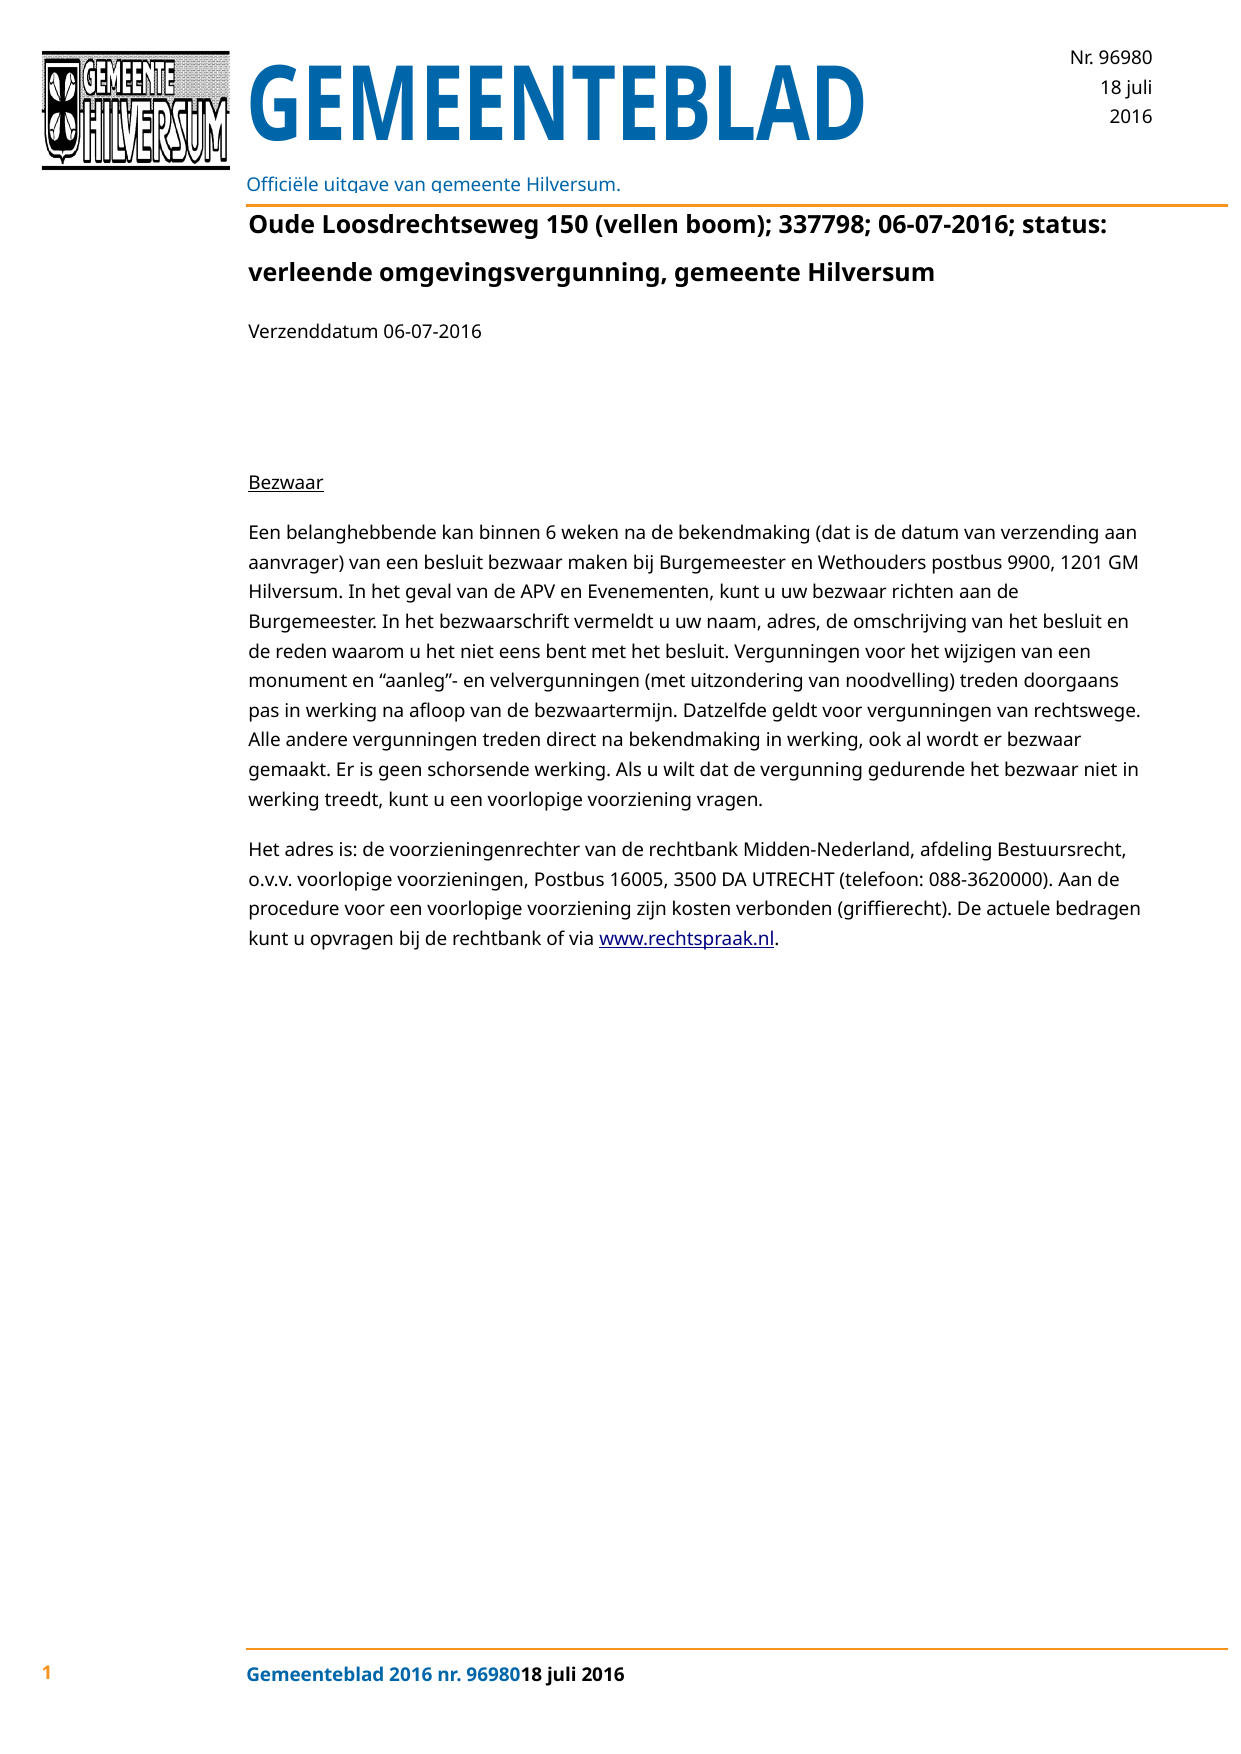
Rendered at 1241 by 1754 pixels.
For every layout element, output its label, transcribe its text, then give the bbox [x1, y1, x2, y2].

text Oude Loosdrechtseweg 150 (vellen boom); 337798; 06-07-2016; status: verleende omgevingsvergunning, gemeente Hilversum [248, 207, 1152, 288]
text Bezwaar [248, 469, 1152, 495]
text Het adres is: de voorzieningenrechter van de rechtbank Midden-Nederland, afdeling Bestuursrecht, o.v.v. voorlopige voorzieningen, Postbus 16005, 3500 DA UTRECHT (telefoon: 088-3620000). Aan de procedure voor een voorlopige voorziening zijn kosten verbonden (griffierecht). De actuele bedragen kunt u opvragen bij de rechtbank of via www.rechtspraak.nl. [248, 836, 1152, 951]
text Verzenddatum 06-07-2016 [248, 318, 1152, 344]
picture [41, 47, 231, 172]
text Een belanghebbende kan binnen 6 weken na de bekendmaking (dat is de datum van verzending aan aanvrager) van een besluit bezwaar maken bij Burgemeester en Wethouders postbus 9900, 1201 GM Hilversum. In het geval van de APV en Evenementen, kunt u uw bezwaar richten aan de Burgemeester. In het bezwaarschrift vermeldt u uw naam, adres, de omschrijving van het besluit en de reden waarom u het niet eens bent met het besluit. Vergunningen voor het wijzigen van een monument en “aanleg”- en velvergunningen (met uitzondering van noodvelling) treden doorgaans pas in werking na afloop van de bezwaartermijn. Datzelfde geldt voor vergunningen van rechtswege. Alle andere vergunningen treden direct na bekendmaking in werking, ook al wordt er bezwaar gemaakt. Er is geen schorsende werking. Als u wilt dat de vergunning gedurende het bezwaar niet in werking treedt, kunt u een voorlopige voorziening vragen. [248, 519, 1152, 812]
